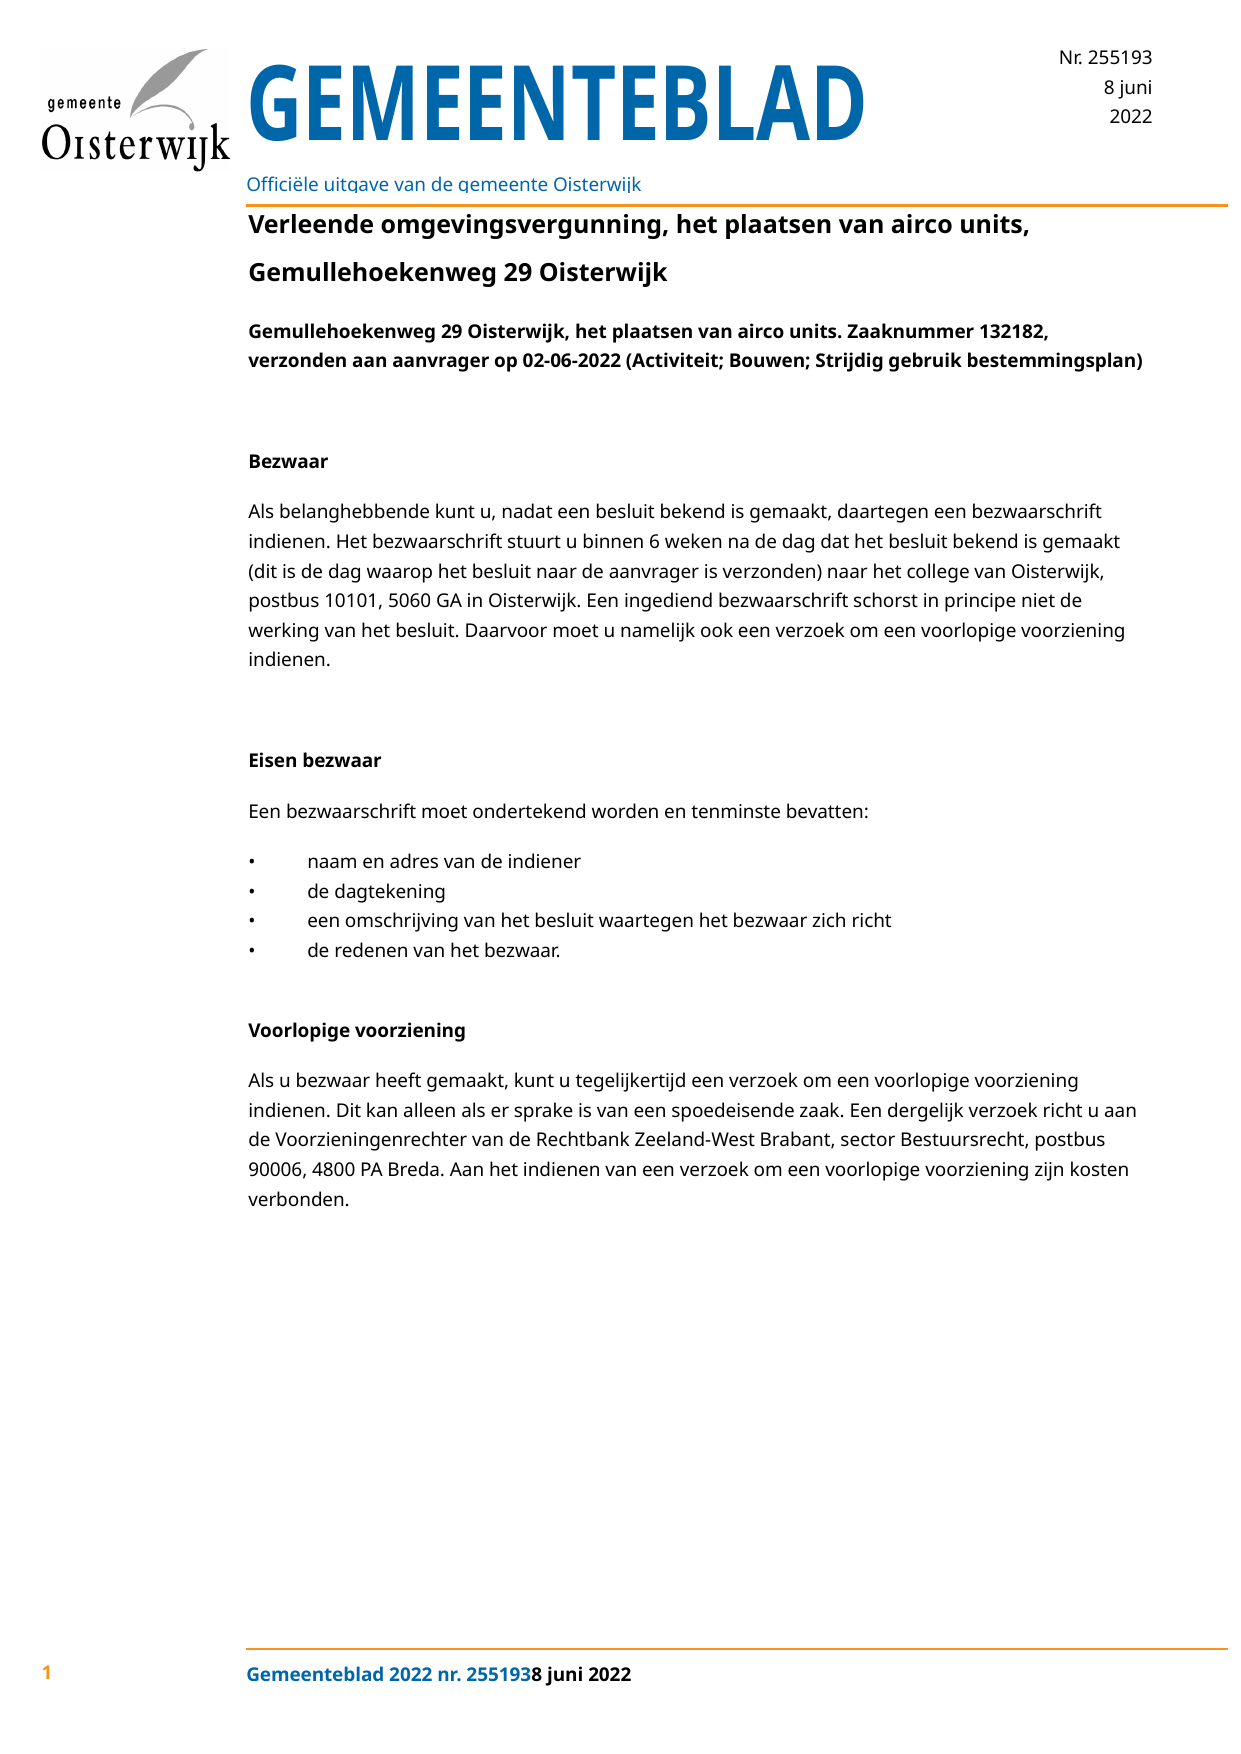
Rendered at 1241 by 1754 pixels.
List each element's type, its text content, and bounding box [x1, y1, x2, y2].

text Gemullehoekenweg 29 Oisterwijk, het plaatsen van airco units. Zaaknummer 132182, verzonden aan aanvrager op 02-06-2022 (Activiteit; Bouwen; Strijdig gebruik bestemmingsplan) [248, 318, 1152, 373]
picture [41, 47, 231, 172]
list een omschrijving van het besluit waartegen het bezwaar zich richt [248, 907, 1152, 933]
list de dagtekening [248, 878, 1152, 904]
list de redenen van het bezwaar. [248, 937, 1152, 963]
text Als belanghebbende kunt u, nadat een besluit bekend is gemaakt, daartegen een bezwaarschrift indienen. Het bezwaarschrift stuurt u binnen 6 weken na de dag dat het besluit bekend is gemaakt (dit is de dag waarop het besluit naar de aanvrager is verzonden) naar het college van Oisterwijk, postbus 10101, 5060 GA in Oisterwijk. Een ingediend bezwaarschrift schorst in principe niet de werking van het besluit. Daarvoor moet u namelijk ook een verzoek om een voorlopige voorziening indienen. [248, 499, 1152, 672]
text Verleende omgevingsvergunning, het plaatsen van airco units, Gemullehoekenweg 29 Oisterwijk [248, 207, 1152, 288]
text Als u bezwaar heeft gemaakt, kunt u tegelijkertijd een verzoek om een voorlopige voorziening indienen. Dit kan alleen als er sprake is van een spoedeisende zaak. Een dergelijk verzoek richt u aan de Voorzieningenrechter van de Rechtbank Zeeland-West Brabant, sector Bestuursrecht, postbus 90006, 4800 PA Breda. Aan het indienen van een verzoek om een voorlopige voorziening zijn kosten verbonden. [248, 1067, 1152, 1212]
text Eisen bezwaar [248, 747, 1152, 773]
text Voorlopige voorziening [248, 1017, 1152, 1043]
text Bezwaar [248, 448, 1152, 474]
list naam en adres van de indiener [248, 848, 1152, 874]
text Een bezwaarschrift moet ondertekend worden en tenminste bevatten: [248, 798, 1152, 824]
